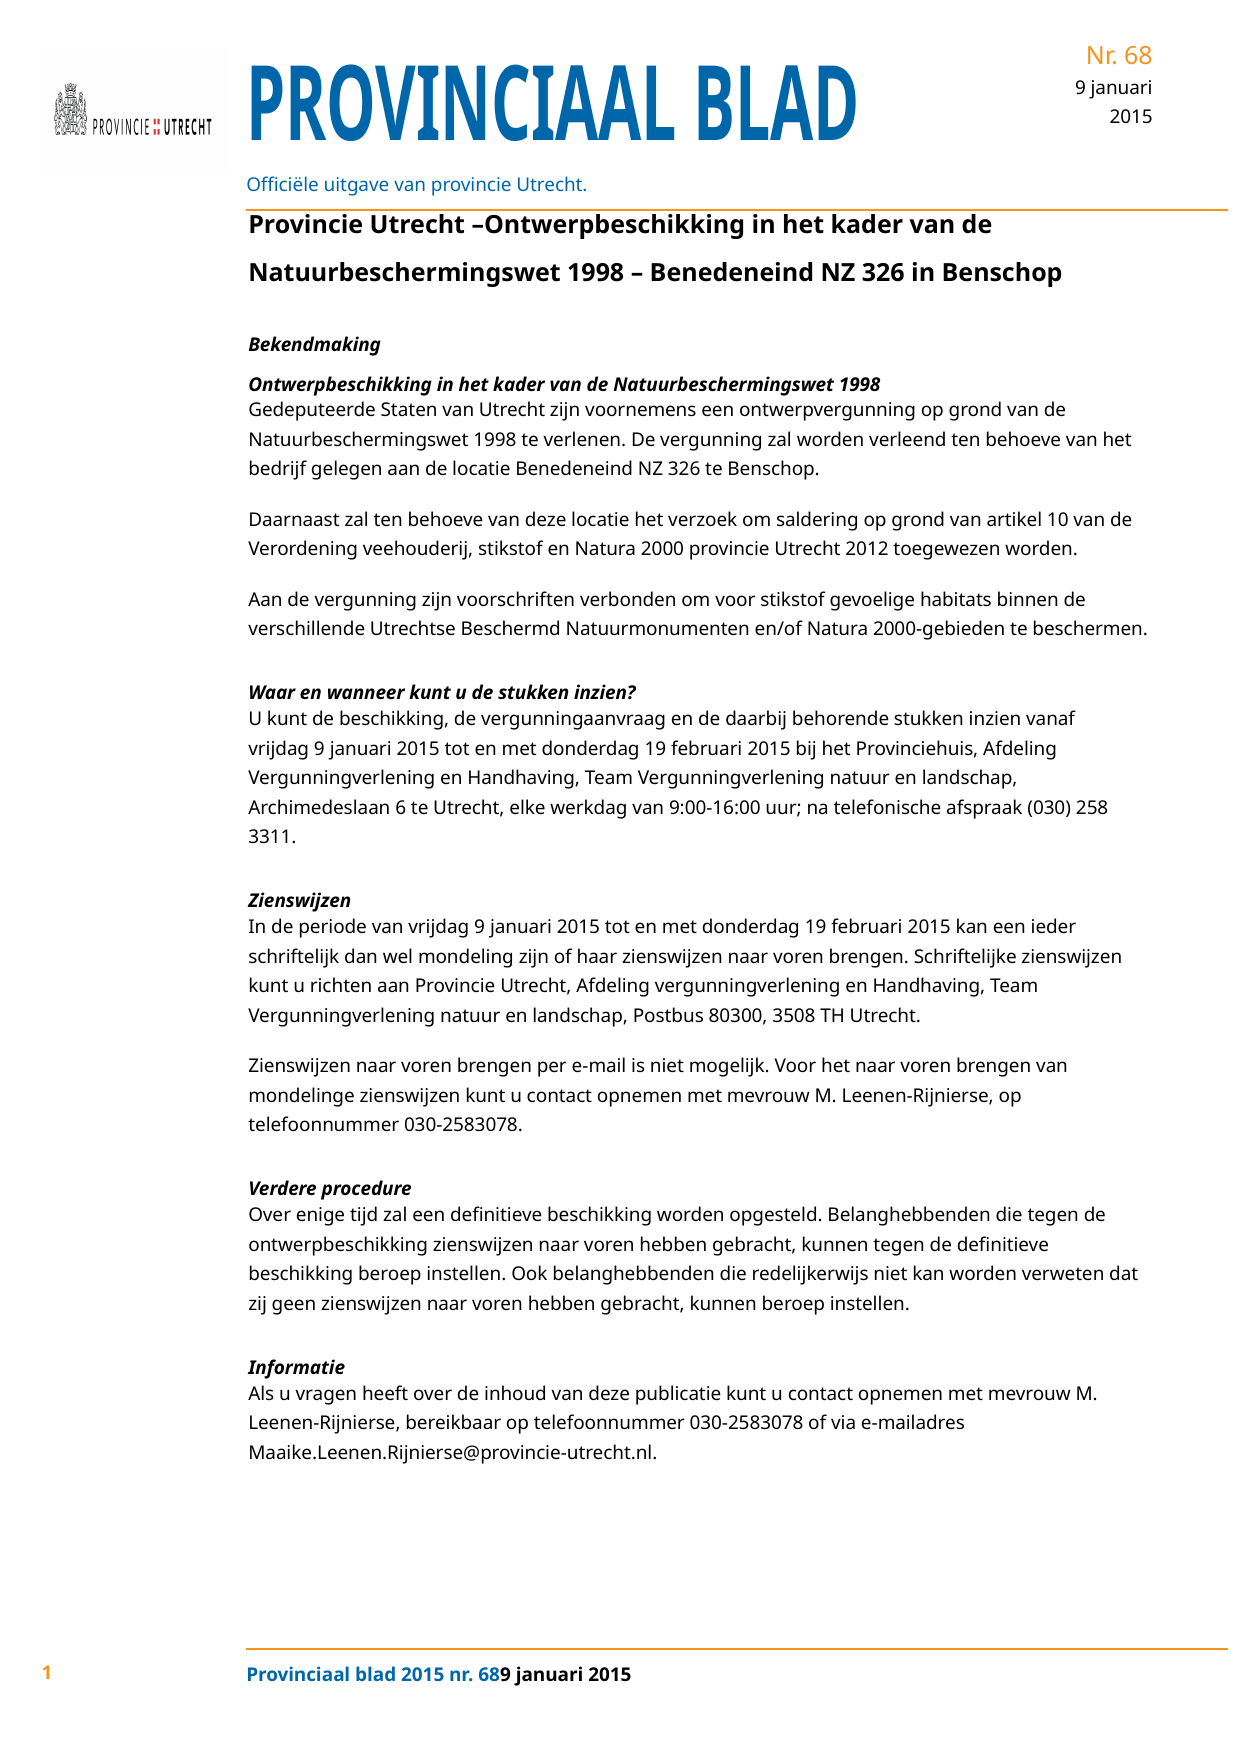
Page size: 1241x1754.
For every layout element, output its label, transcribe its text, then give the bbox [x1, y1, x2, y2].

text U kunt de beschikking, de vergunningaanvraag en de daarbij behorende stukken inzien vanaf vrijdag 9 januari 2015 tot en met donderdag 19 februari 2015 bij het Provinciehuis, Afdeling Vergunningverlening en Handhaving, Team Vergunningverlening natuur en landschap, Archimedeslaan 6 te Utrecht, elke werkdag van 9:00-16:00 uur; na telefonische afspraak (030) 258 3311. [248, 705, 1152, 849]
text Aan de vergunning zijn voorschriften verbonden om voor stikstof gevoelige habitats binnen de verschillende Utrechtse Beschermd Natuurmonumenten en/of Natura 2000-gebieden te beschermen. [248, 586, 1152, 641]
text Verdere procedure [248, 1176, 1152, 1201]
text Informatie [248, 1354, 1152, 1380]
text Zienswijzen [248, 888, 1152, 913]
text Waar en wanneer kunt u de stukken inzien? [248, 679, 1152, 705]
text Over enige tijd zal een definitieve beschikking worden opgesteld. Belanghebbenden die tegen de ontwerpbeschikking zienswijzen naar voren hebben gebracht, kunnen tegen de definitieve beschikking beroep instellen. Ook belanghebbenden die redelijkerwijs niet kan worden verweten dat zij geen zienswijzen naar voren hebben gebracht, kunnen beroep instellen. [248, 1201, 1152, 1316]
text Als u vragen heeft over de inhoud van deze publicatie kunt u contact opnemen met mevrouw M. Leenen-Rijnierse, bereikbaar op telefoonnummer 030-2583078 of via e-mailadres Maaike.Leenen.Rijnierse@provincie-utrecht.nl. [248, 1380, 1152, 1465]
text Provincie Utrecht –Ontwerpbeschikking in het kader van de Natuurbeschermingswet 1998 – Benedeneind NZ 326 in Benschop [248, 211, 1152, 288]
picture [41, 47, 231, 172]
text Zienswijzen naar voren brengen per e-mail is niet mogelijk. Voor het naar voren brengen van mondelinge zienswijzen kunt u contact opnemen met mevrouw M. Leenen-Rijnierse, op telefoonnummer 030-2583078. [248, 1052, 1152, 1137]
text In de periode van vrijdag 9 januari 2015 tot en met donderdag 19 februari 2015 kan een ieder schriftelijk dan wel mondeling zijn of haar zienswijzen naar voren brengen. Schriftelijke zienswijzen kunt u richten aan Provincie Utrecht, Afdeling vergunningverlening en Handhaving, Team Vergunningverlening natuur en landschap, Postbus 80300, 3508 TH Utrecht. [248, 913, 1152, 1028]
text Daarnaast zal ten behoeve van deze locatie het verzoek om saldering op grond van artikel 10 van de Verordening veehouderij, stikstof en Natura 2000 provincie Utrecht 2012 toegewezen worden. [248, 506, 1152, 561]
text Bekendmaking [248, 331, 1152, 357]
text Gedeputeerde Staten van Utrecht zijn voornemens een ontwerpvergunning op grond van de Natuurbeschermingswet 1998 te verlenen. De vergunning zal worden verleend ten behoeve van het bedrijf gelegen aan de locatie Benedeneind NZ 326 te Benschop. [248, 396, 1152, 481]
text Ontwerpbeschikking in het kader van de Natuurbeschermingswet 1998 [248, 371, 1152, 396]
